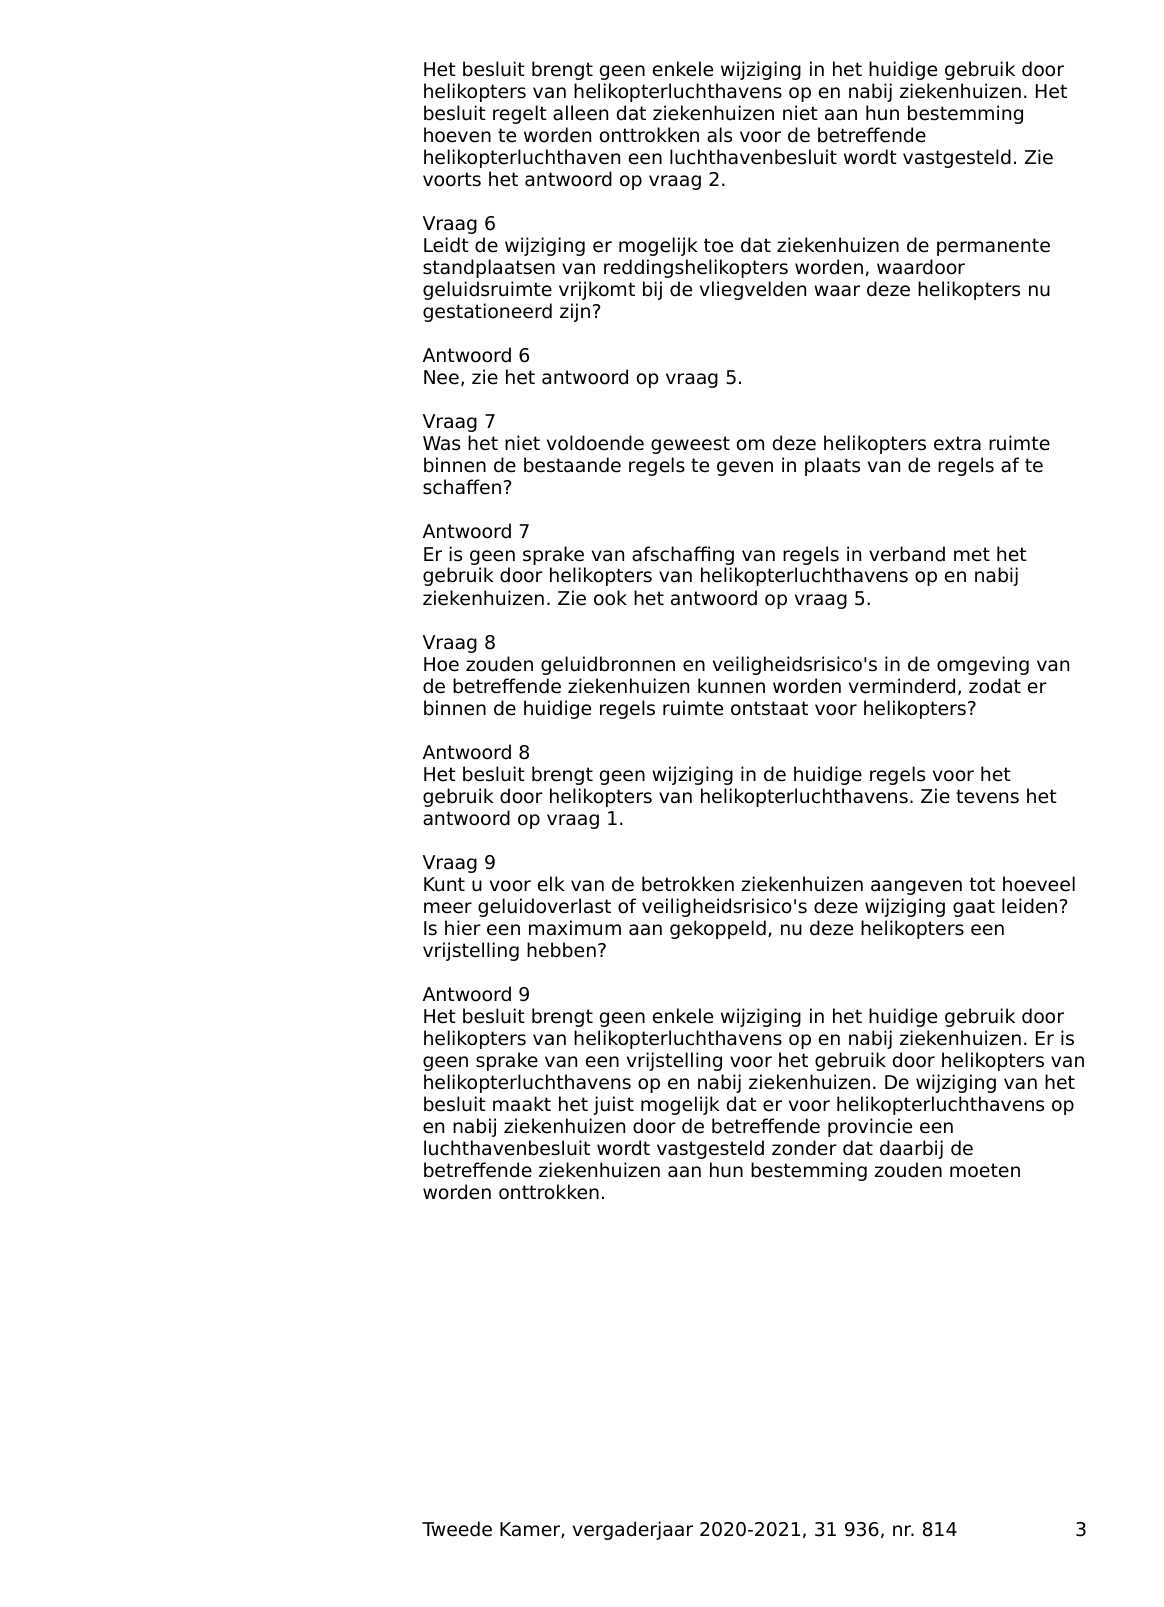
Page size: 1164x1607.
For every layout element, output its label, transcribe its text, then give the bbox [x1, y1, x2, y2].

text Er is geen sprake van afschaffing van regels in verband met het gebruik door helikopters van helikopterluchthavens op en nabij ziekenhuizen. Zie ook het antwoord op vraag 5. [422, 543, 1087, 609]
text Het besluit brengt geen wijziging in de huidige regels voor het gebruik door helikopters van helikopterluchthavens. Zie tevens het antwoord op vraag 1. [422, 764, 1087, 829]
text Vraag 6 [422, 213, 1087, 235]
text Antwoord 6 [422, 345, 1087, 367]
text Leidt de wijziging er mogelijk toe dat ziekenhuizen de permanente standplaatsen van reddingshelikopters worden, waardoor geluidsruimte vrijkomt bij de vliegvelden waar deze helikopters nu gestationeerd zijn? [422, 235, 1087, 323]
text Was het niet voldoende geweest om deze helikopters extra ruimte binnen de bestaande regels te geven in plaats van de regels af te schaffen? [422, 433, 1087, 499]
text Hoe zouden geluidbronnen en veiligheidsrisico's in de omgeving van de betreffende ziekenhuizen kunnen worden verminderd, zodat er binnen de huidige regels ruimte ontstaat voor helikopters? [422, 653, 1087, 719]
text Het besluit brengt geen enkele wijziging in het huidige gebruik door helikopters van helikopterluchthavens op en nabij ziekenhuizen. Er is geen sprake van een vrijstelling voor het gebruik door helikopters van helikopterluchthavens op en nabij ziekenhuizen. De wijziging van het besluit maakt het juist mogelijk dat er voor helikopterluchthavens op en nabij ziekenhuizen door de betreffende provincie een luchthavenbesluit wordt vastgesteld zonder dat daarbij de betreffende ziekenhuizen aan hun bestemming zouden moeten worden onttrokken. [422, 1006, 1087, 1204]
text Vraag 8 [422, 632, 1087, 653]
text Kunt u voor elk van de betrokken ziekenhuizen aangeven tot hoeveel meer geluidoverlast of veiligheidsrisico's deze wijziging gaat leiden? Is hier een maximum aan gekoppeld, nu deze helikopters een vrijstelling hebben? [422, 874, 1087, 962]
text Antwoord 7 [422, 521, 1087, 543]
text Nee, zie het antwoord op vraag 5. [422, 367, 1087, 389]
text Antwoord 8 [422, 742, 1087, 764]
text Vraag 7 [422, 411, 1087, 433]
text Antwoord 9 [422, 984, 1087, 1006]
text Het besluit brengt geen enkele wijziging in het huidige gebruik door helikopters van helikopterluchthavens op en nabij ziekenhuizen. Het besluit regelt alleen dat ziekenhuizen niet aan hun bestemming hoeven te worden onttrokken als voor de betreffende helikopterluchthaven een luchthavenbesluit wordt vastgesteld. Zie voorts het antwoord op vraag 2. [422, 59, 1087, 191]
text Vraag 9 [422, 852, 1087, 874]
